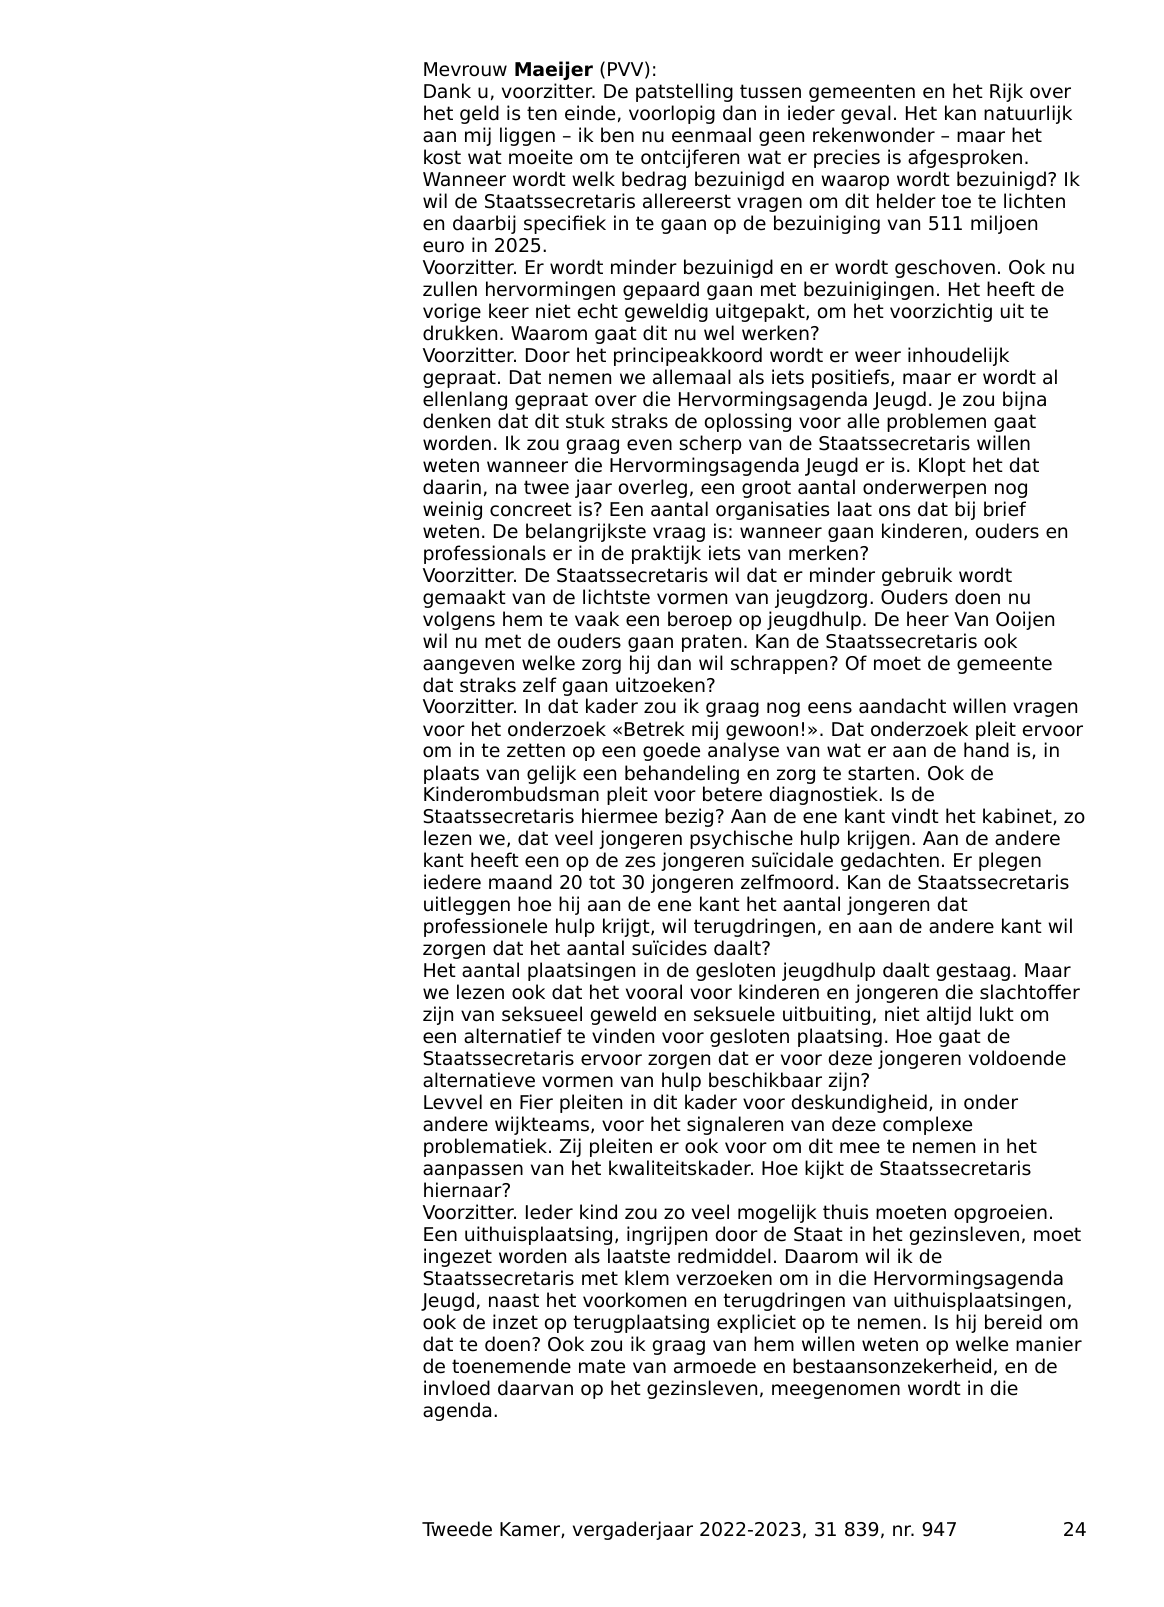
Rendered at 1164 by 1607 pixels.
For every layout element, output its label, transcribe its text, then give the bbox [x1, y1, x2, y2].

text Mevrouw Maeijer (PVV): [422, 59, 1087, 81]
text Voorzitter. De Staatssecretaris wil dat er minder gebruik wordt gemaakt van de lichtste vormen van jeugdzorg. Ouders doen nu volgens hem te vaak een beroep op jeugdhulp. De heer Van Ooijen wil nu met de ouders gaan praten. Kan de Staatssecretaris ook aangeven welke zorg hij dan wil schrappen? Of moet de gemeente dat straks zelf gaan uitzoeken? [422, 564, 1087, 696]
text Voorzitter. In dat kader zou ik graag nog eens aandacht willen vragen voor het onderzoek «Betrek mij gewoon!». Dat onderzoek pleit ervoor om in te zetten op een goede analyse van wat er aan de hand is, in plaats van gelijk een behandeling en zorg te starten. Ook de Kinderombudsman pleit voor betere diagnostiek. Is de Staatssecretaris hiermee bezig? Aan de ene kant vindt het kabinet, zo lezen we, dat veel jongeren psychische hulp krijgen. Aan de andere kant heeft een op de zes jongeren suïcidale gedachten. Er plegen iedere maand 20 tot 30 jongeren zelfmoord. Kan de Staatssecretaris uitleggen hoe hij aan de ene kant het aantal jongeren dat professionele hulp krijgt, wil terugdringen, en aan de andere kant wil zorgen dat het aantal suïcides daalt? [422, 696, 1087, 960]
text Het aantal plaatsingen in de gesloten jeugdhulp daalt gestaag. Maar we lezen ook dat het vooral voor kinderen en jongeren die slachtoffer zijn van seksueel geweld en seksuele uitbuiting, niet altijd lukt om een alternatief te vinden voor gesloten plaatsing. Hoe gaat de Staatssecretaris ervoor zorgen dat er voor deze jongeren voldoende alternatieve vormen van hulp beschikbaar zijn? [422, 960, 1087, 1092]
text Levvel en Fier pleiten in dit kader voor deskundigheid, in onder andere wijkteams, voor het signaleren van deze complexe problematiek. Zij pleiten er ook voor om dit mee te nemen in het aanpassen van het kwaliteitskader. Hoe kijkt de Staatssecretaris hiernaar? [422, 1092, 1087, 1202]
text Voorzitter. Er wordt minder bezuinigd en er wordt geschoven. Ook nu zullen hervormingen gepaard gaan met bezuinigingen. Het heeft de vorige keer niet echt geweldig uitgepakt, om het voorzichtig uit te drukken. Waarom gaat dit nu wel werken? [422, 257, 1087, 345]
text Voorzitter. Ieder kind zou zo veel mogelijk thuis moeten opgroeien. Een uithuisplaatsing, ingrijpen door de Staat in het gezinsleven, moet ingezet worden als laatste redmiddel. Daarom wil ik de Staatssecretaris met klem verzoeken om in die Hervormingsagenda Jeugd, naast het voorkomen en terugdringen van uithuisplaatsingen, ook de inzet op terugplaatsing expliciet op te nemen. Is hij bereid om dat te doen? Ook zou ik graag van hem willen weten op welke manier de toenemende mate van armoede en bestaansonzekerheid, en de invloed daarvan op het gezinsleven, meegenomen wordt in die agenda. [422, 1202, 1087, 1422]
text Dank u, voorzitter. De patstelling tussen gemeenten en het Rijk over het geld is ten einde, voorlopig dan in ieder geval. Het kan natuurlijk aan mij liggen – ik ben nu eenmaal geen rekenwonder – maar het kost wat moeite om te ontcijferen wat er precies is afgesproken. Wanneer wordt welk bedrag bezuinigd en waarop wordt bezuinigd? Ik wil de Staatssecretaris allereerst vragen om dit helder toe te lichten en daarbij specifiek in te gaan op de bezuiniging van 511 miljoen euro in 2025. [422, 81, 1087, 257]
text Voorzitter. Door het principeakkoord wordt er weer inhoudelijk gepraat. Dat nemen we allemaal als iets positiefs, maar er wordt al ellenlang gepraat over die Hervormingsagenda Jeugd. Je zou bijna denken dat dit stuk straks de oplossing voor alle problemen gaat worden. Ik zou graag even scherp van de Staatssecretaris willen weten wanneer die Hervormingsagenda Jeugd er is. Klopt het dat daarin, na twee jaar overleg, een groot aantal onderwerpen nog weinig concreet is? Een aantal organisaties laat ons dat bij brief weten. De belangrijkste vraag is: wanneer gaan kinderen, ouders en professionals er in de praktijk iets van merken? [422, 345, 1087, 564]
